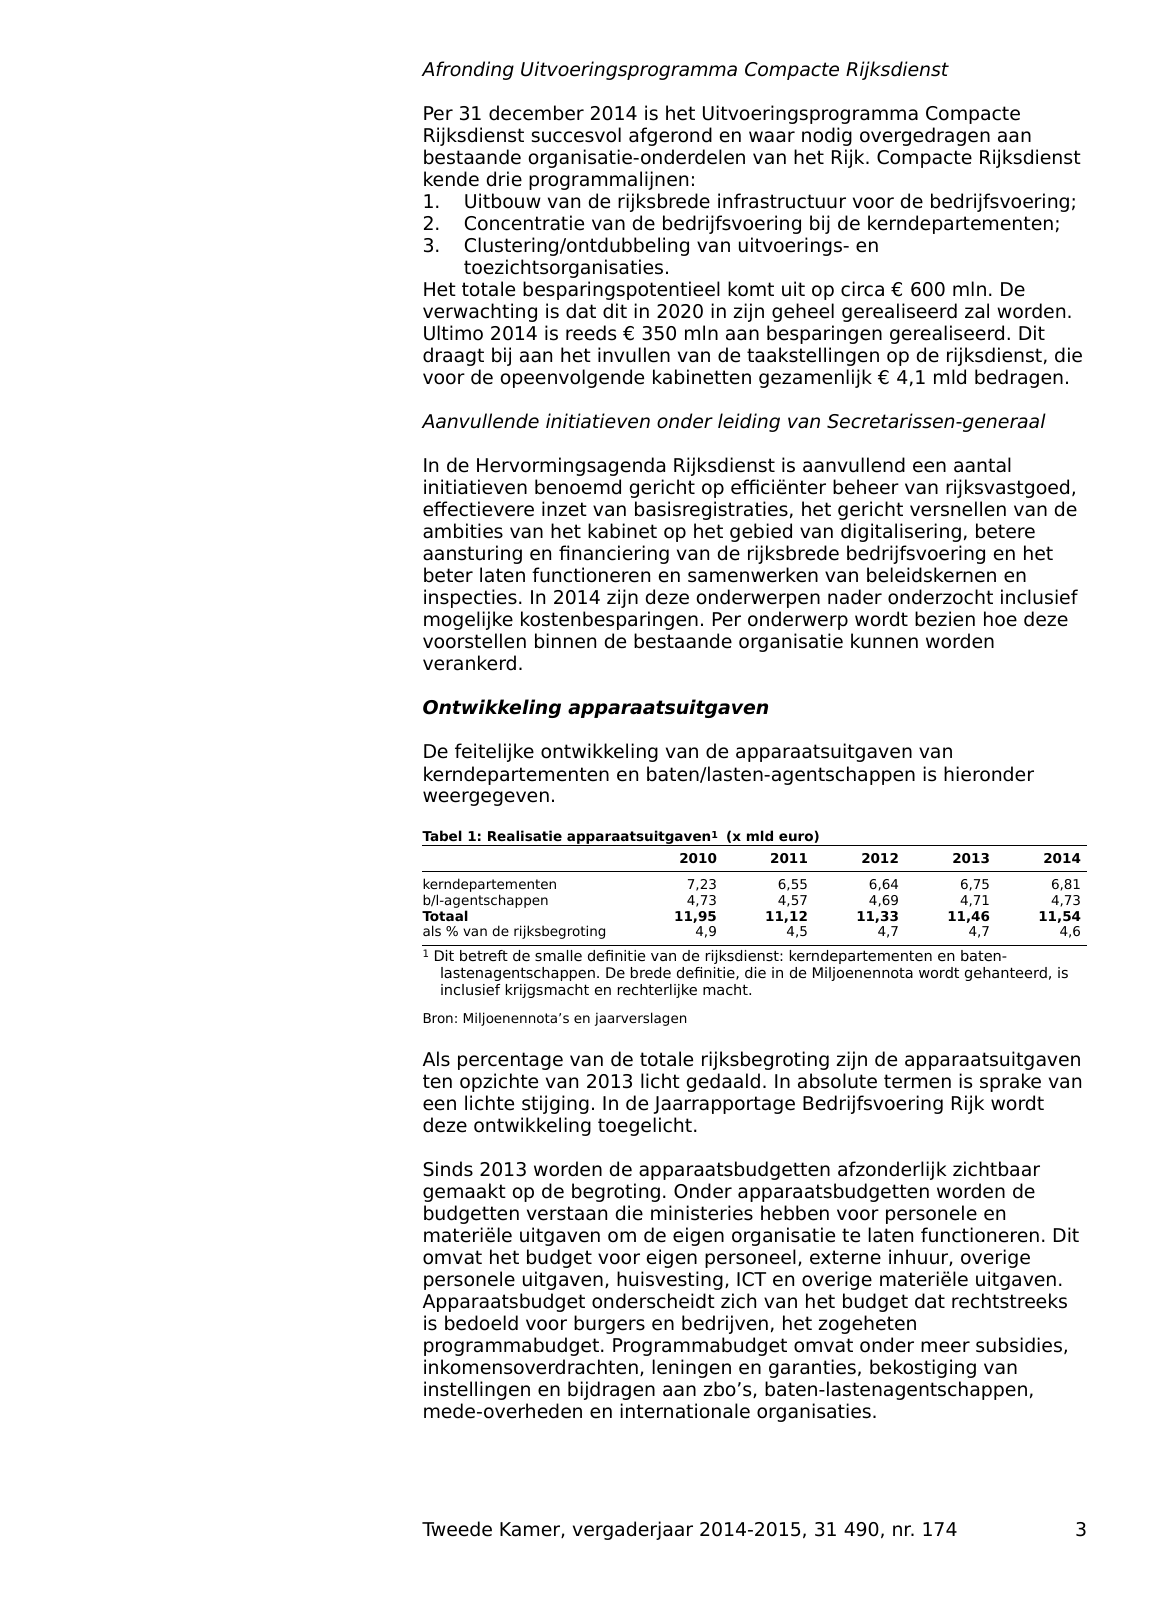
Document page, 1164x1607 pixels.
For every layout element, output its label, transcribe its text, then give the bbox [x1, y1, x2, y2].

text In de Hervormingsagenda Rijksdienst is aanvullend een aantal initiatieven benoemd gericht op efficiënter beheer van rijksvastgoed, effectievere inzet van basisregistraties, het gericht versnellen van de ambities van het kabinet op het gebied van digitalisering, betere aansturing en financiering van de rijksbrede bedrijfsvoering en het beter laten functioneren en samenwerken van beleidskernen en inspecties. In 2014 zijn deze onderwerpen nader onderzocht inclusief mogelijke kostenbesparingen. Per onderwerp wordt bezien hoe deze voorstellen binnen de bestaande organisatie kunnen worden verankerd. [422, 455, 1087, 675]
table_cell 11,95 [632, 908, 723, 924]
table_cell 6,75 [905, 872, 996, 893]
subtitle Afronding Uitvoeringsprogramma Compacte Rijksdienst [422, 59, 1087, 81]
table_cell 1 Dit betreft de smalle definitie van de rijksdienst: kerndepartementen en baten-lastenagentschappen. De brede definitie, die in de Miljoenennota wordt gehanteerd, is inclusief krijgsmacht en rechterlijke macht. Bron: Miljoenennota’s en jaarverslagen [422, 946, 1087, 1027]
table_cell 7,23 [632, 872, 723, 893]
table_cell 2011 [723, 846, 813, 871]
table_cell 11,12 [723, 908, 813, 924]
subtitle Ontwikkeling apparaatsuitgaven [422, 697, 1087, 719]
table_cell 11,46 [905, 908, 996, 924]
text 2. Concentratie van de bedrijfsvoering bij de kerndepartementen; [422, 213, 1087, 235]
table_cell b/l-agentschappen [422, 893, 632, 908]
text Het totale besparingspotentieel komt uit op circa € 600 mln. De verwachting is dat dit in 2020 in zijn geheel gerealiseerd zal worden. Ultimo 2014 is reeds € 350 mln aan besparingen gerealiseerd. Dit draagt bij aan het invullen van de taakstellingen op de rijksdienst, die voor de opeenvolgende kabinetten gezamenlijk € 4,1 mld bedragen. [422, 279, 1087, 389]
table_cell 4,69 [814, 893, 904, 908]
table_cell 4,5 [723, 924, 813, 944]
text Per 31 december 2014 is het Uitvoeringsprogramma Compacte Rijksdienst succesvol afgerond en waar nodig overgedragen aan bestaande organisatie-onderdelen van het Rijk. Compacte Rijksdienst kende drie programmalijnen: [422, 103, 1087, 191]
table_cell 4,6 [996, 924, 1087, 944]
text De feitelijke ontwikkeling van de apparaatsuitgaven van kerndepartementen en baten/lasten-agentschappen is hieronder weergegeven. [422, 741, 1087, 807]
text Als percentage van de totale rijksbegroting zijn de apparaatsuitgaven ten opzichte van 2013 licht gedaald. In absolute termen is sprake van een lichte stijging. In de Jaarrapportage Bedrijfsvoering Rijk wordt deze ontwikkeling toegelicht. [422, 1049, 1087, 1137]
table_cell 4,7 [814, 924, 904, 944]
subtitle Aanvullende initiatieven onder leiding van Secretarissen-generaal [422, 411, 1087, 433]
table_cell 6,81 [996, 872, 1087, 893]
table_cell als % van de rijksbegroting [422, 924, 632, 944]
text 3. Clustering/ontdubbeling van uitvoerings- en toezichtsorganisaties. [422, 235, 1087, 279]
table_cell 2013 [905, 846, 996, 871]
table_cell 11,54 [996, 908, 1087, 924]
text Sinds 2013 worden de apparaatsbudgetten afzonderlijk zichtbaar gemaakt op de begroting. Onder apparaatsbudgetten worden de budgetten verstaan die ministeries hebben voor personele en materiële uitgaven om de eigen organisatie te laten functioneren. Dit omvat het budget voor eigen personeel, externe inhuur, overige personele uitgaven, huisvesting, ICT en overige materiële uitgaven. Apparaatsbudget onderscheidt zich van het budget dat rechtstreeks is bedoeld voor burgers en bedrijven, het zogeheten programmabudget. Programmabudget omvat onder meer subsidies, inkomensoverdrachten, leningen en garanties, bekostiging van instellingen en bijdragen aan zbo’s, baten-lastenagentschappen, mede-overheden en internationale organisaties. [422, 1159, 1087, 1423]
table_cell 2014 [996, 846, 1087, 871]
table_cell 6,55 [723, 872, 813, 893]
table_cell Totaal [422, 908, 632, 924]
table_cell kerndepartementen [422, 872, 632, 893]
table_cell 4,9 [632, 924, 723, 944]
table_cell 4,71 [905, 893, 996, 908]
table_cell 4,7 [905, 924, 996, 944]
table_cell 4,57 [723, 893, 813, 908]
table_cell 6,64 [814, 872, 904, 893]
table_cell 2012 [814, 846, 904, 871]
text 1. Uitbouw van de rijksbrede infrastructuur voor de bedrijfsvoering; [422, 191, 1087, 213]
table_cell 11,33 [814, 908, 904, 924]
table_header Tabel 1: Realisatie apparaatsuitgaven1 (x mld euro) [422, 829, 1087, 845]
table_cell 4,73 [996, 893, 1087, 908]
table_cell 4,73 [632, 893, 723, 908]
table_cell [422, 846, 632, 871]
table_cell 2010 [632, 846, 723, 871]
